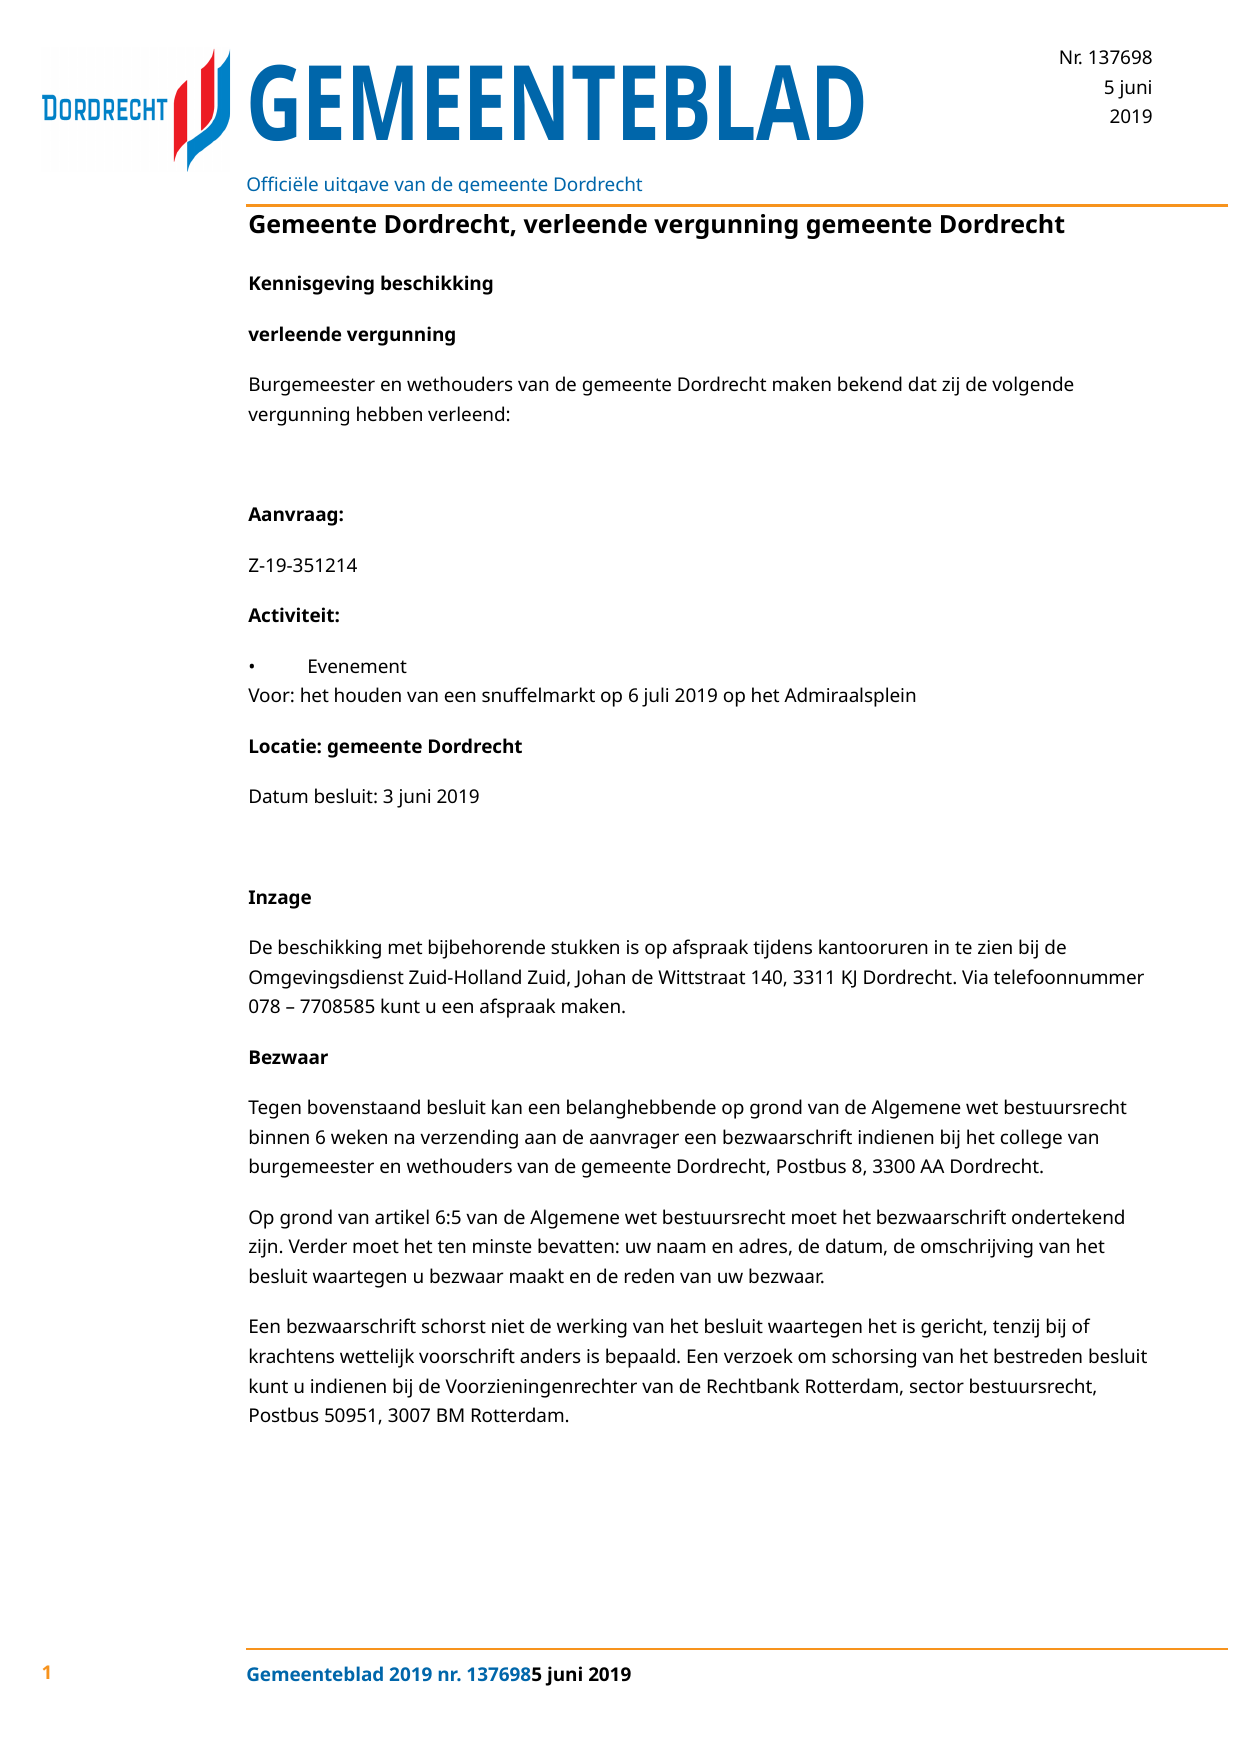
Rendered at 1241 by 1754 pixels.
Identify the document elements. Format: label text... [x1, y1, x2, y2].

list Evenement [248, 653, 1152, 678]
text Z-19-351214 [248, 552, 1152, 578]
text Aanvraag: [248, 502, 1152, 527]
text Bezwaar [248, 1044, 1152, 1070]
text Datum besluit: 3 juni 2019 [248, 783, 1152, 809]
text Locatie: gemeente Dordrecht [248, 733, 1152, 758]
text De beschikking met bijbehorende stukken is op afspraak tijdens kantooruren in te zien bij de Omgevingsdienst Zuid-Holland Zuid, Johan de Wittstraat 140, 3311 KJ Dordrecht. Via telefoonnummer 078 – 7708585 kunt u een afspraak maken. [248, 934, 1152, 1019]
text Activiteit: [248, 602, 1152, 628]
text Voor: het houden van een snuffelmarkt op 6 juli 2019 op het Admiraalsplein [248, 682, 1152, 708]
picture [41, 47, 231, 172]
text Gemeente Dordrecht, verleende vergunning gemeente Dordrecht [248, 207, 1152, 241]
text verleende vergunning [248, 321, 1152, 346]
text Tegen bovenstaand besluit kan een belanghebbende op grond van de Algemene wet bestuursrecht binnen 6 weken na verzending aan de aanvrager een bezwaarschrift indienen bij het college van burgemeester en wethouders van de gemeente Dordrecht, Postbus 8, 3300 AA Dordrecht. [248, 1094, 1152, 1179]
text Burgemeester en wethouders van de gemeente Dordrecht maken bekend dat zij de volgende vergunning hebben verleend: [248, 371, 1152, 426]
text Op grond van artikel 6:5 van de Algemene wet bestuursrecht moet het bezwaarschrift ondertekend zijn. Verder moet het ten minste bevatten: uw naam en adres, de datum, de omschrijving van het besluit waartegen u bezwaar maakt en de reden van uw bezwaar. [248, 1204, 1152, 1289]
text Inzage [248, 884, 1152, 910]
text Kennisgeving beschikking [248, 270, 1152, 296]
text Een bezwaarschrift schorst niet de werking van het besluit waartegen het is gericht, tenzij bij of krachtens wettelijk voorschrift anders is bepaald. Een verzoek om schorsing van het bestreden besluit kunt u indienen bij de Voorzieningenrechter van de Rechtbank Rotterdam, sector bestuursrecht, Postbus 50951, 3007 BM Rotterdam. [248, 1314, 1152, 1428]
